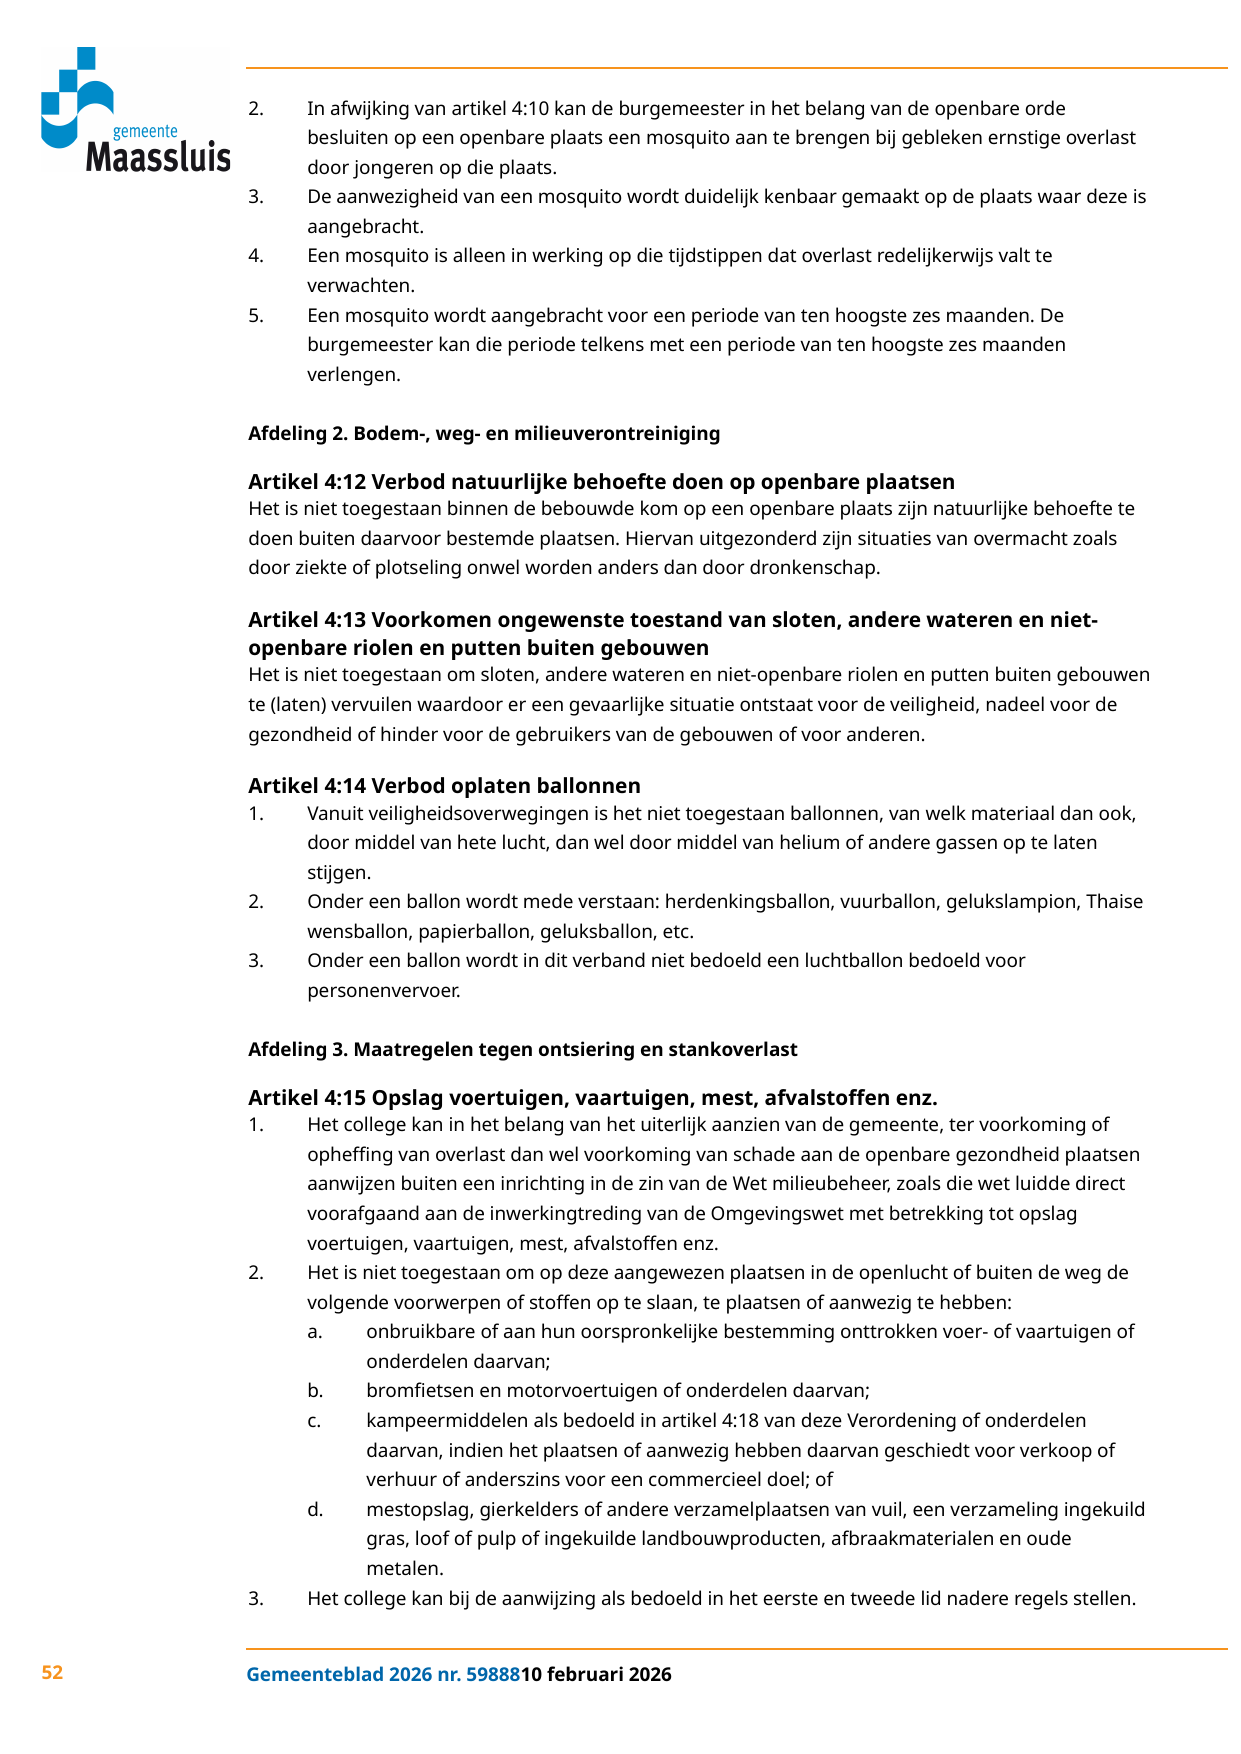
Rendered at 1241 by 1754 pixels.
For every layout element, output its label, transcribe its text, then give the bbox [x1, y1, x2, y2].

list Een mosquito wordt aangebracht voor een periode van ten hoogste zes maanden. De burgemeester kan die periode telkens met een periode van ten hoogste zes maanden verlengen. [248, 302, 1152, 387]
picture [41, 47, 231, 172]
text Afdeling 2. Bodem-, weg- en milieuverontreiniging [248, 420, 1152, 446]
text Het is niet toegestaan binnen de bebouwde kom op een openbare plaats zijn natuurlijke behoefte te doen buiten daarvoor bestemde plaatsen. Hiervan uitgezonderd zijn situaties van overmacht zoals door ziekte of plotseling onwel worden anders dan door dronkenschap. [248, 495, 1152, 580]
list Een mosquito is alleen in werking op die tijdstippen dat overlast redelijkerwijs valt te verwachten. [248, 243, 1152, 298]
text Het is niet toegestaan om sloten, andere wateren en niet-openbare riolen en putten buiten gebouwen te (laten) vervuilen waardoor er een gevaarlijke situatie ontstaat voor de veiligheid, nadeel voor de gezondheid of hinder voor de gebruikers van de gebouwen of voor anderen. [248, 662, 1152, 747]
list In afwijking van artikel 4:10 kan de burgemeester in het belang van de openbare orde besluiten op een openbare plaats een mosquito aan te brengen bij gebleken ernstige overlast door jongeren op die plaats. [248, 95, 1152, 180]
list De aanwezigheid van een mosquito wordt duidelijk kenbaar gemaakt op de plaats waar deze is aangebracht. [248, 183, 1152, 239]
text Afdeling 3. Maatregelen tegen ontsiering en stankoverlast [248, 1036, 1152, 1062]
text Artikel 4:12 Verbod natuurlijke behoefte doen op openbare plaatsen [248, 467, 1152, 495]
text Artikel 4:13 Voorkomen ongewenste toestand van sloten, andere wateren en niet-openbare riolen en putten buiten gebouwen [248, 605, 1152, 662]
list Het is niet toegestaan om op deze aangewezen plaatsen in de openlucht of buiten de weg de volgende voorwerpen of stoffen op te slaan, te plaatsen of aanwezig te hebben: [248, 1259, 1152, 1314]
list Het college kan in het belang van het uiterlijk aanzien van de gemeente, ter voorkoming of opheffing van overlast dan wel voorkoming van schade aan de openbare gezondheid plaatsen aanwijzen buiten een inrichting in de zin van de Wet milieubeheer, zoals die wet luidde direct voorafgaand aan de inwerkingtreding van de Omgevingswet met betrekking tot opslag voertuigen, vaartuigen, mest, afvalstoffen enz. [248, 1111, 1152, 1255]
list kampeermiddelen als bedoeld in artikel 4:18 van deze Verordening of onderdelen daarvan, indien het plaatsen of aanwezig hebben daarvan geschiedt voor verkoop of verhuur of anderszins voor een commercieel doel; of [307, 1407, 1152, 1492]
text Artikel 4:14 Verbod oplaten ballonnen [248, 771, 1152, 800]
list bromfietsen en motorvoertuigen of onderdelen daarvan; [307, 1378, 1152, 1403]
picture [41, 47, 77, 92]
list Onder een ballon wordt in dit verband niet bedoeld een luchtballon bedoeld voor personenvervoer. [248, 948, 1152, 1003]
text Artikel 4:15 Opslag voertuigen, vaartuigen, mest, afvalstoffen enz. [248, 1083, 1152, 1111]
list mestopslag, gierkelders of andere verzamelplaatsen van vuil, een verzameling ingekuild gras, loof of pulp of ingekuilde landbouwproducten, afbraakmaterialen en oude metalen. [307, 1496, 1152, 1581]
list Onder een ballon wordt mede verstaan: herdenkingsballon, vuurballon, gelukslampion, Thaise wensballon, papierballon, geluksballon, etc. [248, 888, 1152, 944]
list Vanuit veiligheidsoverwegingen is het niet toegestaan ballonnen, van welk materiaal dan ook, door middel van hete lucht, dan wel door middel van helium of andere gassen op te laten stijgen. [248, 800, 1152, 884]
list Het college kan bij de aanwijzing als bedoeld in het eerste en tweede lid nadere regels stellen. [248, 1585, 1152, 1610]
list onbruikbare of aan hun oorspronkelijke bestemming onttrokken voer- of vaartuigen of onderdelen daarvan; [307, 1318, 1152, 1374]
